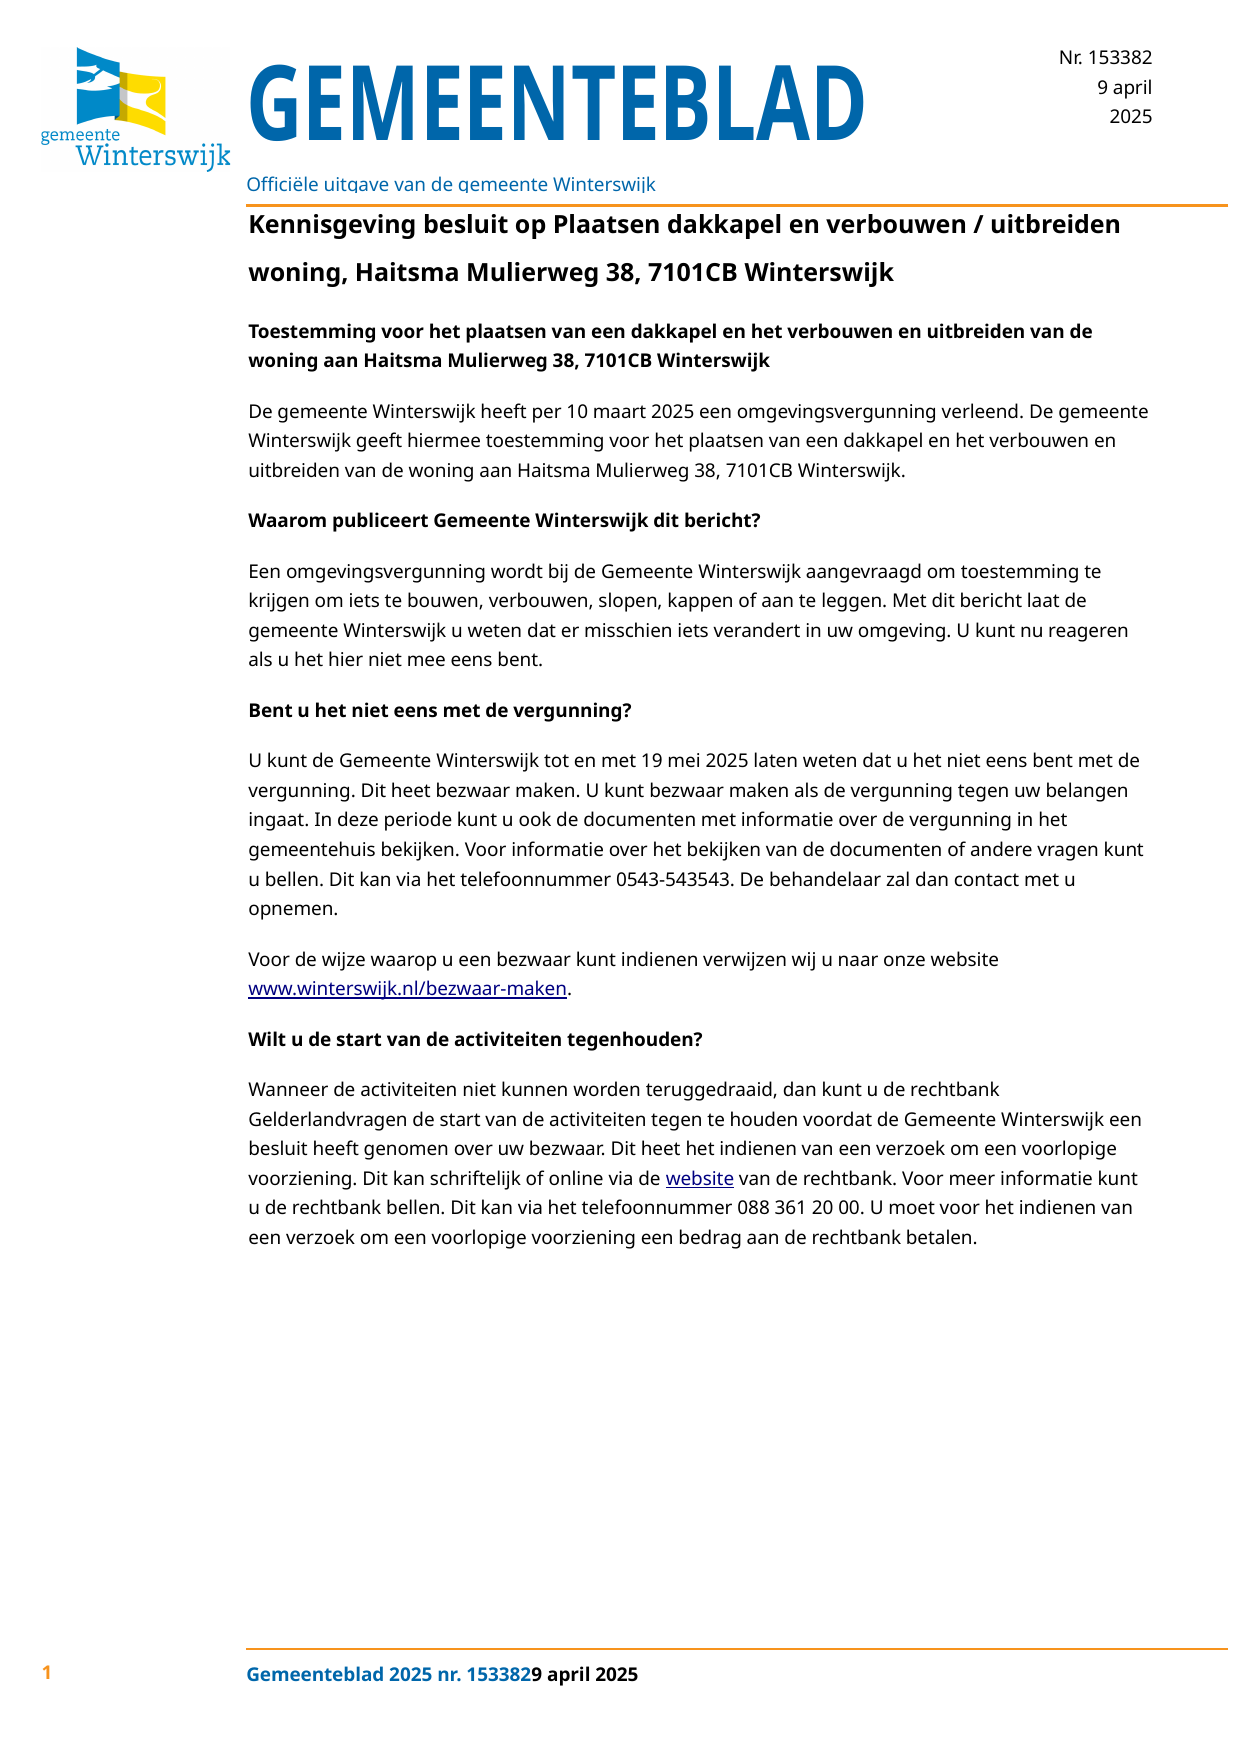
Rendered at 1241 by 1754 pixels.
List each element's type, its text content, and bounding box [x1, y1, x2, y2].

picture [225, 153, 231, 162]
text Voor de wijze waarop u een bezwaar kunt indienen verwijzen wij u naar onze website www.winterswijk.nl/bezwaar-maken. [248, 946, 1152, 1001]
text Kennisgeving besluit op Plaatsen dakkapel en verbouwen / uitbreiden woning, Haitsma Mulierweg 38, 7101CB Winterswijk [248, 207, 1152, 288]
picture [41, 47, 231, 172]
text Een omgevingsvergunning wordt bij de Gemeente Winterswijk aangevraagd om toestemming te krijgen om iets te bouwen, verbouwen, slopen, kappen of aan te leggen. Met dit bericht laat de gemeente Winterswijk u weten dat er misschien iets verandert in uw omgeving. U kunt nu reageren als u het hier niet mee eens bent. [248, 558, 1152, 672]
text U kunt de Gemeente Winterswijk tot en met 19 mei 2025 laten weten dat u het niet eens bent met de vergunning. Dit heet bezwaar maken. U kunt bezwaar maken als de vergunning tegen uw belangen ingaat. In deze periode kunt u ook de documenten met informatie over de vergunning in het gemeentehuis bekijken. Voor informatie over het bekijken van de documenten of andere vragen kunt u bellen. Dit kan via het telefoonnummer 0543-543543. De behandelaar zal dan contact met u opnemen. [248, 747, 1152, 921]
text Bent u het niet eens met de vergunning? [248, 697, 1152, 723]
text Waarom publiceert Gemeente Winterswijk dit bericht? [248, 507, 1152, 533]
text Toestemming voor het plaatsen van een dakkapel en het verbouwen en uitbreiden van de woning aan Haitsma Mulierweg 38, 7101CB Winterswijk [248, 318, 1152, 373]
text De gemeente Winterswijk heeft per 10 maart 2025 een omgevingsvergunning verleend. De gemeente Winterswijk geeft hiermee toestemming voor het plaatsen van een dakkapel en het verbouwen en uitbreiden van de woning aan Haitsma Mulierweg 38, 7101CB Winterswijk. [248, 398, 1152, 483]
text Wilt u de start van de activiteiten tegenhouden? [248, 1026, 1152, 1052]
text Wanneer de activiteiten niet kunnen worden teruggedraaid, dan kunt u de rechtbank Gelderlandvragen de start van de activiteiten tegen te houden voordat de Gemeente Winterswijk een besluit heeft genomen over uw bezwaar. Dit heet het indienen van een verzoek om een voorlopige voorziening. Dit kan schriftelijk of online via de website van de rechtbank. Voor meer informatie kunt u de rechtbank bellen. Dit kan via het telefoonnummer 088 361 20 00. U moet voor het indienen van een verzoek om een voorlopige voorziening een bedrag aan de rechtbank betalen. [248, 1076, 1152, 1250]
